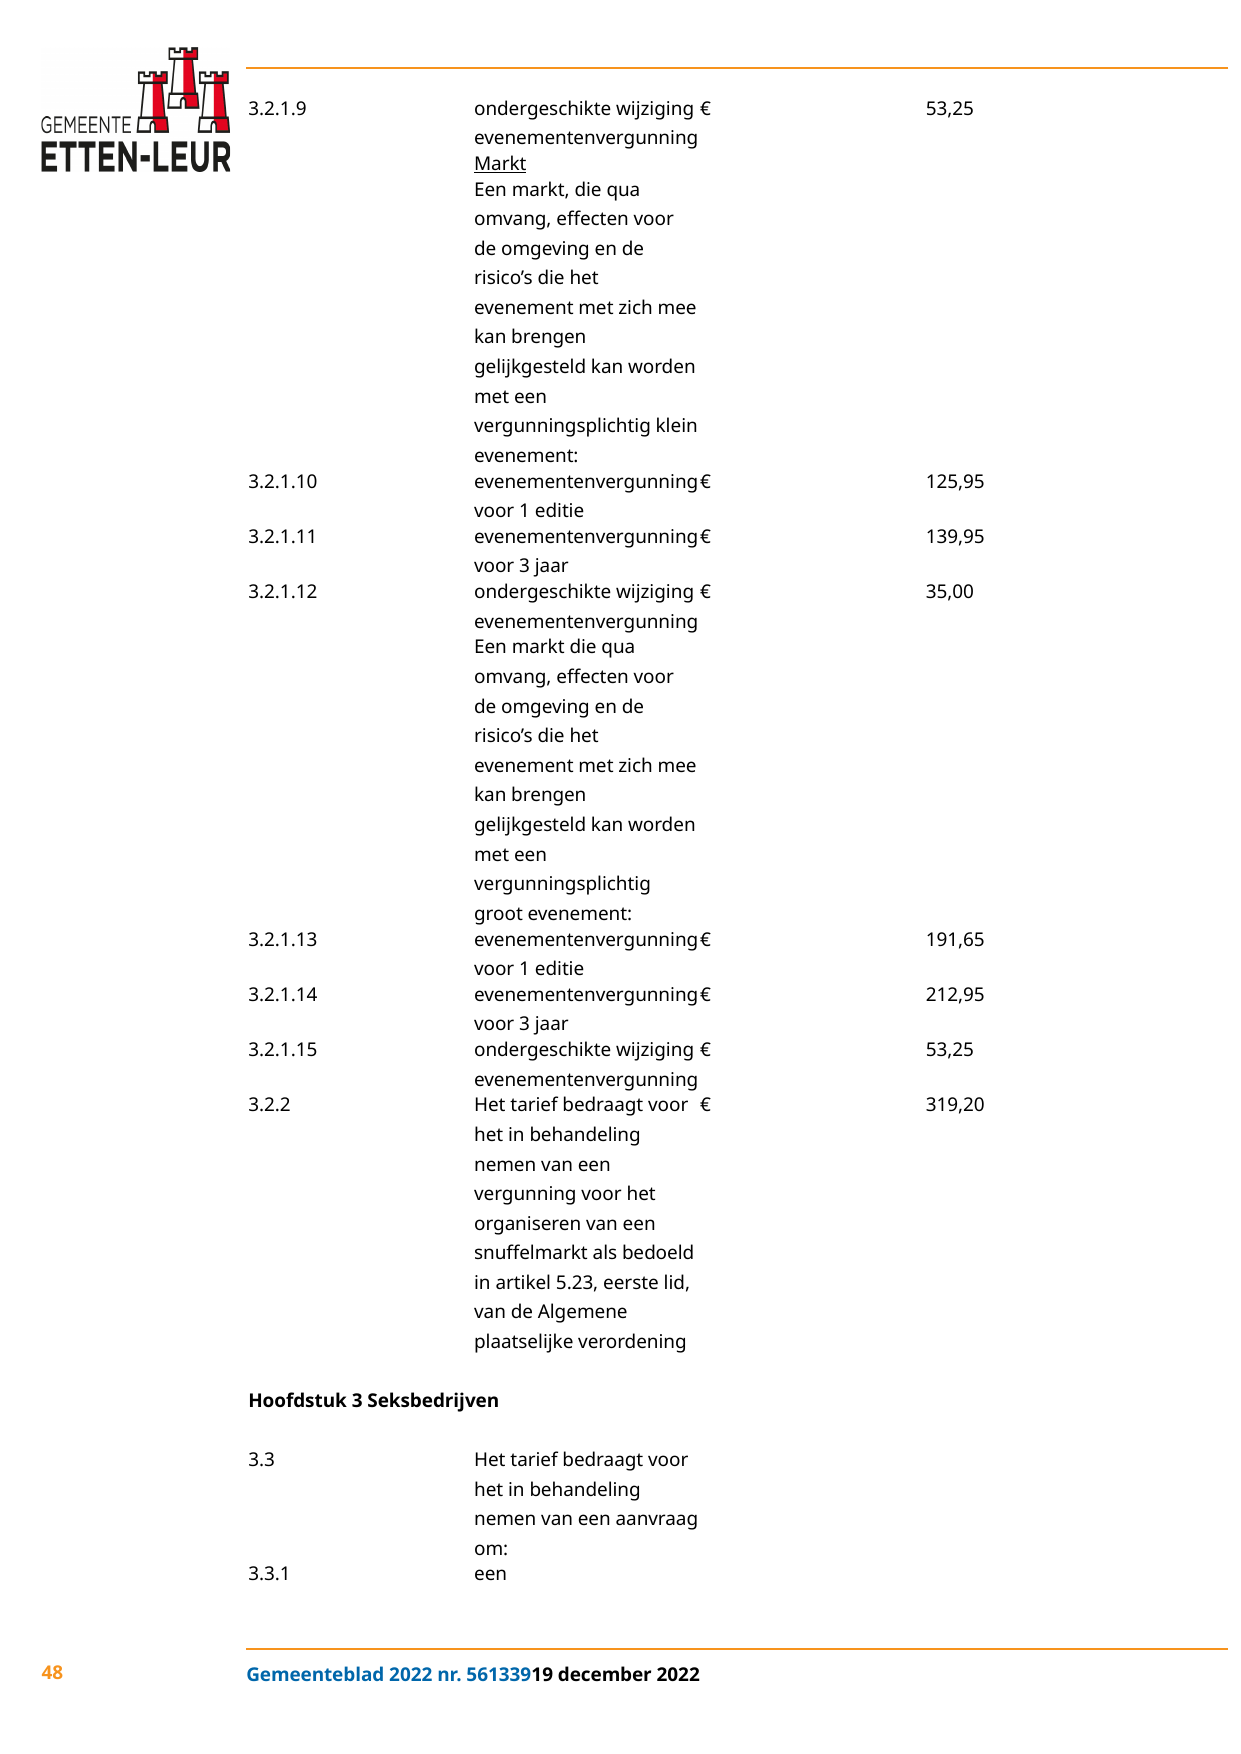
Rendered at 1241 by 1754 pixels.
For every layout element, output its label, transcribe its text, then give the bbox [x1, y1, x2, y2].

table_cell evenementenvergunning voor 1 editie [474, 468, 700, 523]
table_cell Het tarief bedraagt voor het in behandeling nemen van een vergunning voor het organiseren van een snuffelmarkt als bedoeld in artikel 5.23, eerste lid, van de Algemene plaatselijke verordening [474, 1092, 700, 1354]
table_cell 3.2.2 [248, 1092, 474, 1354]
table_cell [248, 634, 474, 926]
table_cell ondergeschikte wijziging evenementenvergunning [474, 1036, 700, 1092]
table_cell 125,95 [926, 468, 1152, 523]
table_cell 212,95 [926, 981, 1152, 1036]
table_cell 191,65 [926, 926, 1152, 981]
table_cell ondergeschikte wijziging evenementenvergunning [474, 579, 700, 634]
table_cell 3.2.1.9 [248, 95, 474, 150]
table_cell [700, 634, 926, 926]
table_cell Een markt, die qua omvang, effecten voor de omgeving en de risico’s die het evenement met zich mee kan brengen gelijkgesteld kan worden met een vergunningsplichtig klein evenement: [474, 176, 700, 468]
table_cell 3.2.1.12 [248, 579, 474, 634]
text Hoofdstuk 3 Seksbedrijven [248, 1387, 1152, 1413]
table_cell [926, 634, 1152, 926]
table_cell € [700, 95, 926, 150]
table_cell [248, 150, 474, 176]
table_cell € [700, 468, 926, 523]
table_cell 319,20 [926, 1092, 1152, 1354]
picture [41, 47, 231, 172]
table_header Het tarief bedraagt voor het in behandeling nemen van een aanvraag om: [474, 1446, 700, 1561]
table_cell € [700, 1092, 926, 1354]
table_cell [926, 176, 1152, 468]
table_cell 3.2.1.15 [248, 1036, 474, 1092]
table_cell 53,25 [926, 1036, 1152, 1092]
table_header 3.3 [248, 1446, 474, 1561]
table_header [926, 1446, 1152, 1561]
table_cell 3.2.1.11 [248, 523, 474, 578]
table_cell € [700, 523, 926, 578]
table_cell evenementenvergunning voor 1 editie [474, 926, 700, 981]
table_cell evenementenvergunning voor 3 jaar [474, 981, 700, 1036]
table_cell € [700, 981, 926, 1036]
table_cell [700, 176, 926, 468]
table_cell [700, 1561, 926, 1586]
table_cell € [700, 1036, 926, 1092]
table_header [700, 1446, 926, 1561]
table_cell 53,25 [926, 95, 1152, 150]
table_cell [248, 176, 474, 468]
table_cell ondergeschikte wijziging evenementenvergunning [474, 95, 700, 150]
table_cell [700, 150, 926, 176]
table_cell 3.2.1.10 [248, 468, 474, 523]
table_cell [926, 150, 1152, 176]
table_cell een [474, 1561, 700, 1586]
table_cell € [700, 579, 926, 634]
table_cell evenementenvergunning voor 3 jaar [474, 523, 700, 578]
table_cell 35,00 [926, 579, 1152, 634]
table_cell € [700, 926, 926, 981]
table_cell 3.2.1.13 [248, 926, 474, 981]
table_cell Markt [474, 150, 700, 176]
table_cell Een markt die qua omvang, effecten voor de omgeving en de risico’s die het evenement met zich mee kan brengen gelijkgesteld kan worden met een vergunningsplichtig groot evenement: [474, 634, 700, 926]
table_cell [926, 1561, 1152, 1586]
table_cell 139,95 [926, 523, 1152, 578]
table_cell 3.3.1 [248, 1561, 474, 1586]
table_cell 3.2.1.14 [248, 981, 474, 1036]
